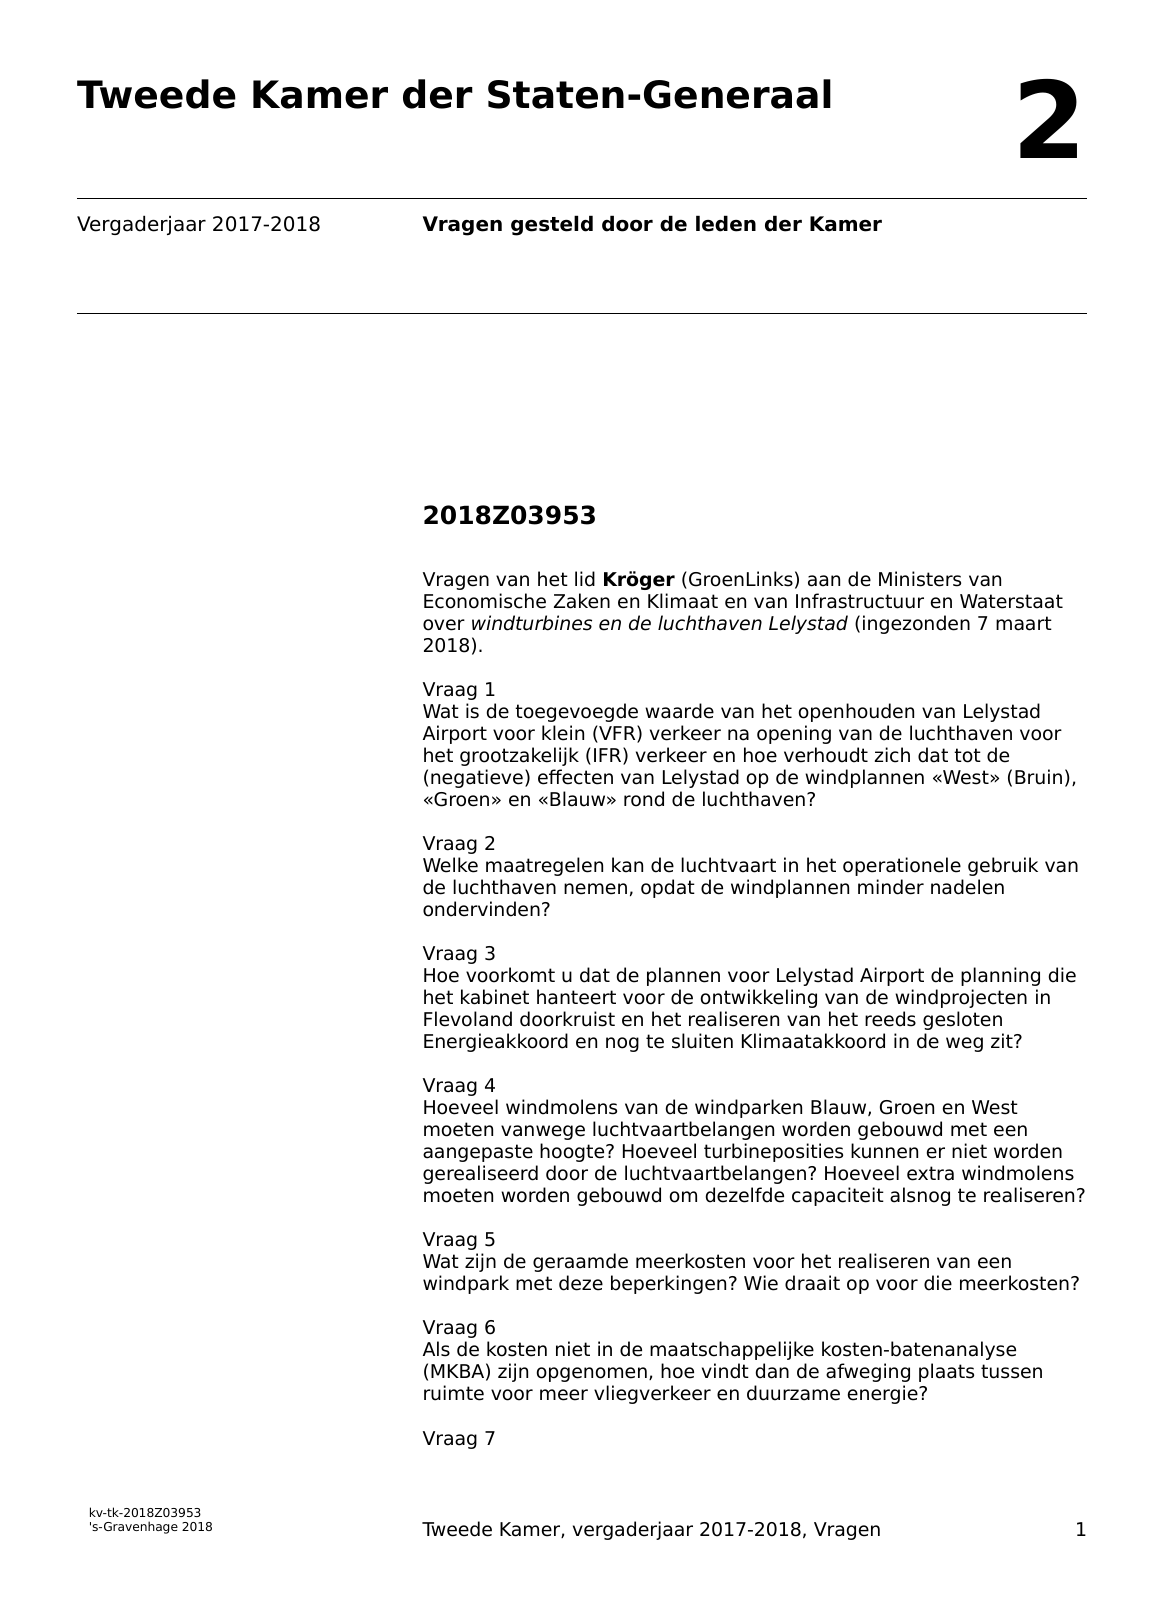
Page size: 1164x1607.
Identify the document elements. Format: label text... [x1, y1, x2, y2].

text 2018Z03953 [422, 501, 1087, 531]
text Welke maatregelen kan de luchtvaart in het operationele gebruik van de luchthaven nemen, opdat de windplannen minder nadelen ondervinden? [422, 855, 1087, 921]
table_cell Vergaderjaar 2017-2018 [77, 199, 422, 313]
text Vraag 3 [422, 943, 1087, 965]
text Wat zijn de geraamde meerkosten voor het realiseren van een windpark met deze beperkingen? Wie draait op voor die meerkosten? [422, 1251, 1087, 1295]
text Vraag 4 [422, 1075, 1087, 1097]
text 's-Gravenhage 2018 [88, 1520, 323, 1534]
text kv-tk-2018Z03953 [88, 1506, 323, 1520]
text Hoeveel windmolens van de windparken Blauw, Groen en West moeten vanwege luchtvaartbelangen worden gebouwd met een aangepaste hoogte? Hoeveel turbineposities kunnen er niet worden gerealiseerd door de luchtvaartbelangen? Hoeveel extra windmolens moeten worden gebouwd om dezelfde capaciteit alsnog te realiseren? [422, 1097, 1087, 1207]
text Als de kosten niet in de maatschappelijke kosten-batenanalyse (MKBA) zijn opgenomen, hoe vindt dan de afweging plaats tussen ruimte voor meer vliegverkeer en duurzame energie? [422, 1339, 1087, 1405]
table_header Tweede Kamer der Staten-Generaal [77, 59, 886, 198]
text Vraag 6 [422, 1317, 1087, 1339]
text Vraag 7 [422, 1427, 1087, 1449]
table_header 2 [886, 59, 1087, 198]
text Vraag 5 [422, 1229, 1087, 1251]
text Hoe voorkomt u dat de plannen voor Lelystad Airport de planning die het kabinet hanteert voor de ontwikkeling van de windprojecten in Flevoland doorkruist en het realiseren van het reeds gesloten Energieakkoord en nog te sluiten Klimaatakkoord in de weg zit? [422, 965, 1087, 1053]
table_cell Vragen gesteld door de leden der Kamer [422, 199, 1087, 313]
text Wat is de toegevoegde waarde van het openhouden van Lelystad Airport voor klein (VFR) verkeer na opening van de luchthaven voor het grootzakelijk (IFR) verkeer en hoe verhoudt zich dat tot de (negatieve) effecten van Lelystad op de windplannen «West» (Bruin), «Groen» en «Blauw» rond de luchthaven? [422, 701, 1087, 811]
text Vragen van het lid Kröger (GroenLinks) aan de Ministers van Economische Zaken en Klimaat en van Infrastructuur en Waterstaat over windturbines en de luchthaven Lelystad (ingezonden 7 maart 2018). [422, 569, 1087, 657]
text Vraag 1 [422, 679, 1087, 701]
text Vraag 2 [422, 833, 1087, 855]
